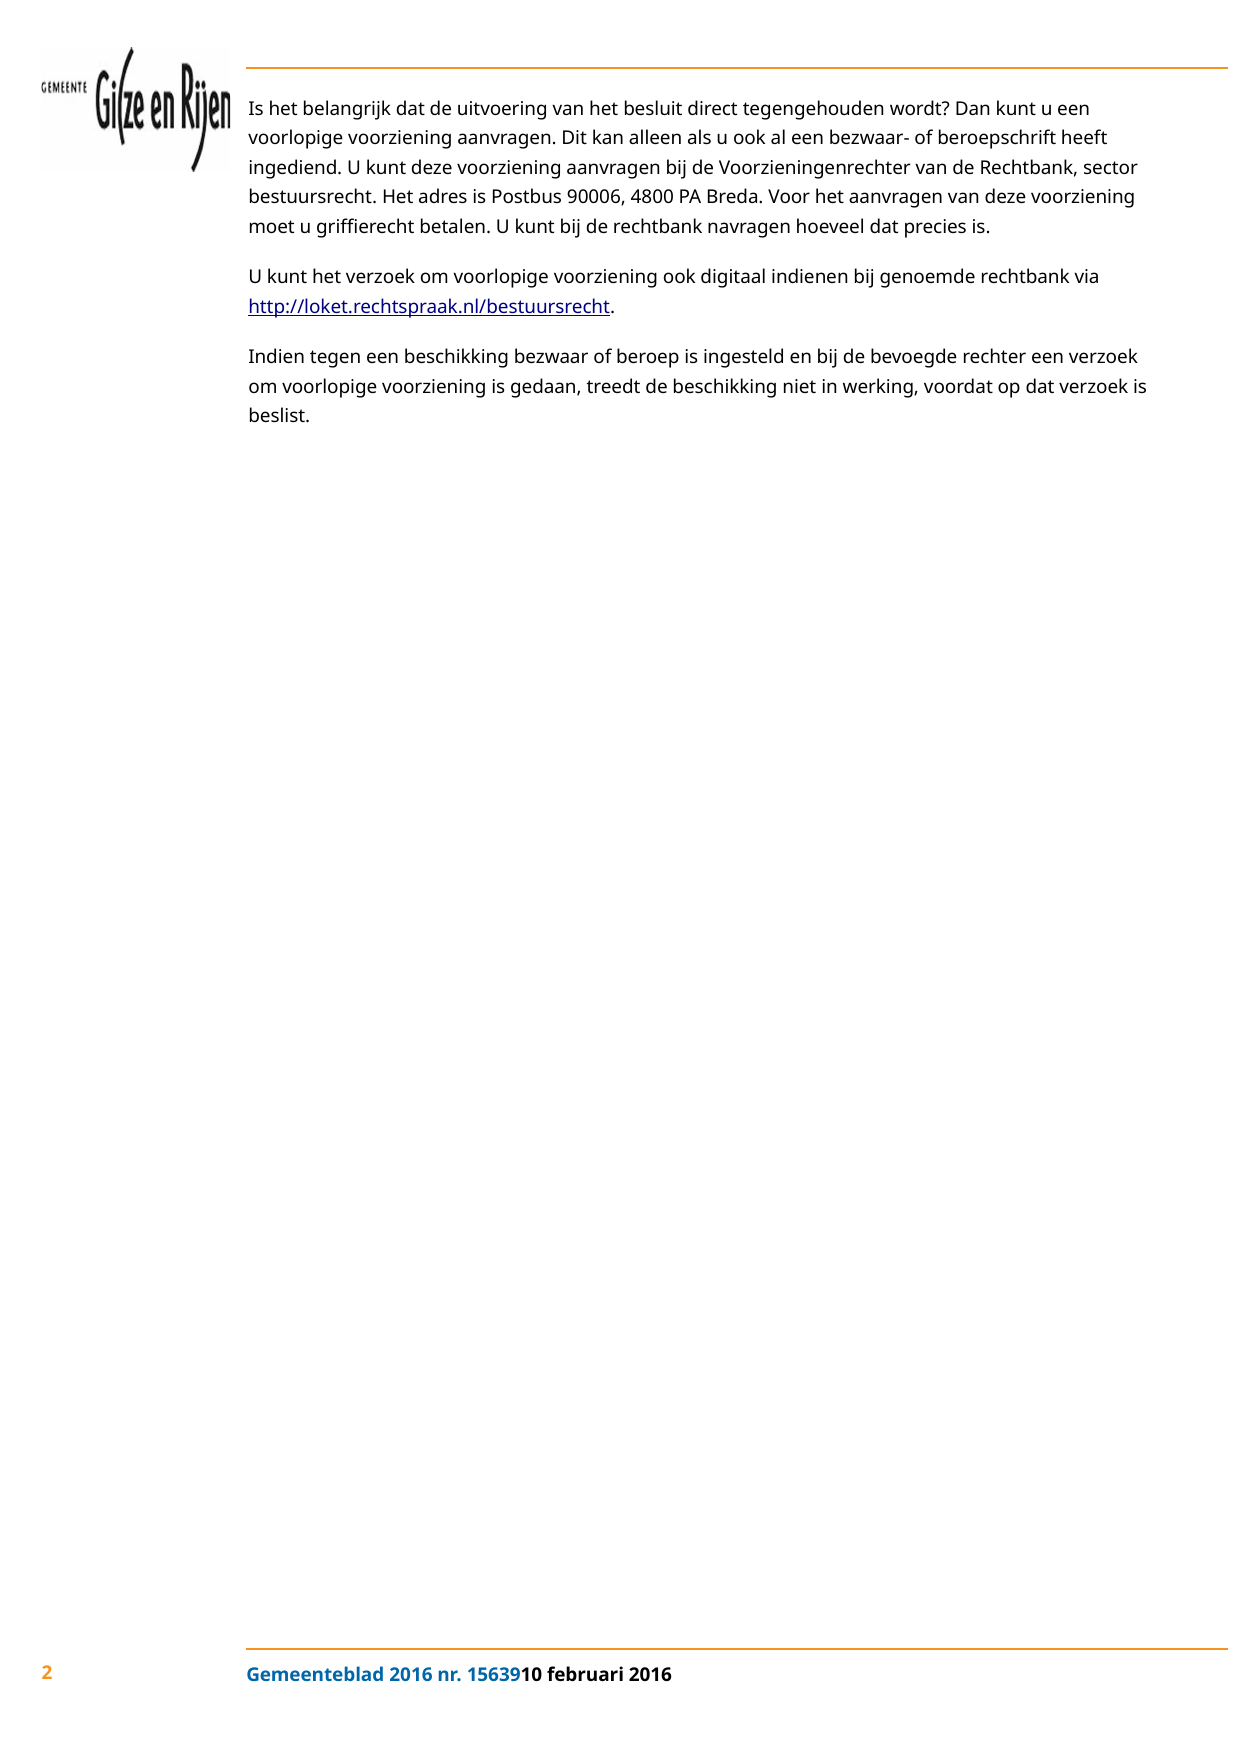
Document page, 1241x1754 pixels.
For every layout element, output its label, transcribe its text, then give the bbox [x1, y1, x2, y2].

text Indien tegen een beschikking bezwaar of beroep is ingesteld en bij de bevoegde rechter een verzoek om voorlopige voorziening is gedaan, treedt de beschikking niet in werking, voordat op dat verzoek is beslist. [248, 343, 1152, 428]
text U kunt het verzoek om voorlopige voorziening ook digitaal indienen bij genoemde rechtbank via http://loket.rechtspraak.nl/bestuursrecht. [248, 263, 1152, 319]
picture [41, 47, 231, 172]
text Is het belangrijk dat de uitvoering van het besluit direct tegengehouden wordt? Dan kunt u een voorlopige voorziening aanvragen. Dit kan alleen als u ook al een bezwaar- of beroepschrift heeft ingediend. U kunt deze voorziening aanvragen bij de Voorzieningenrechter van de Rechtbank, sector bestuursrecht. Het adres is Postbus 90006, 4800 PA Breda. Voor het aanvragen van deze voorziening moet u griffierecht betalen. U kunt bij de rechtbank navragen hoeveel dat precies is. [248, 95, 1152, 239]
